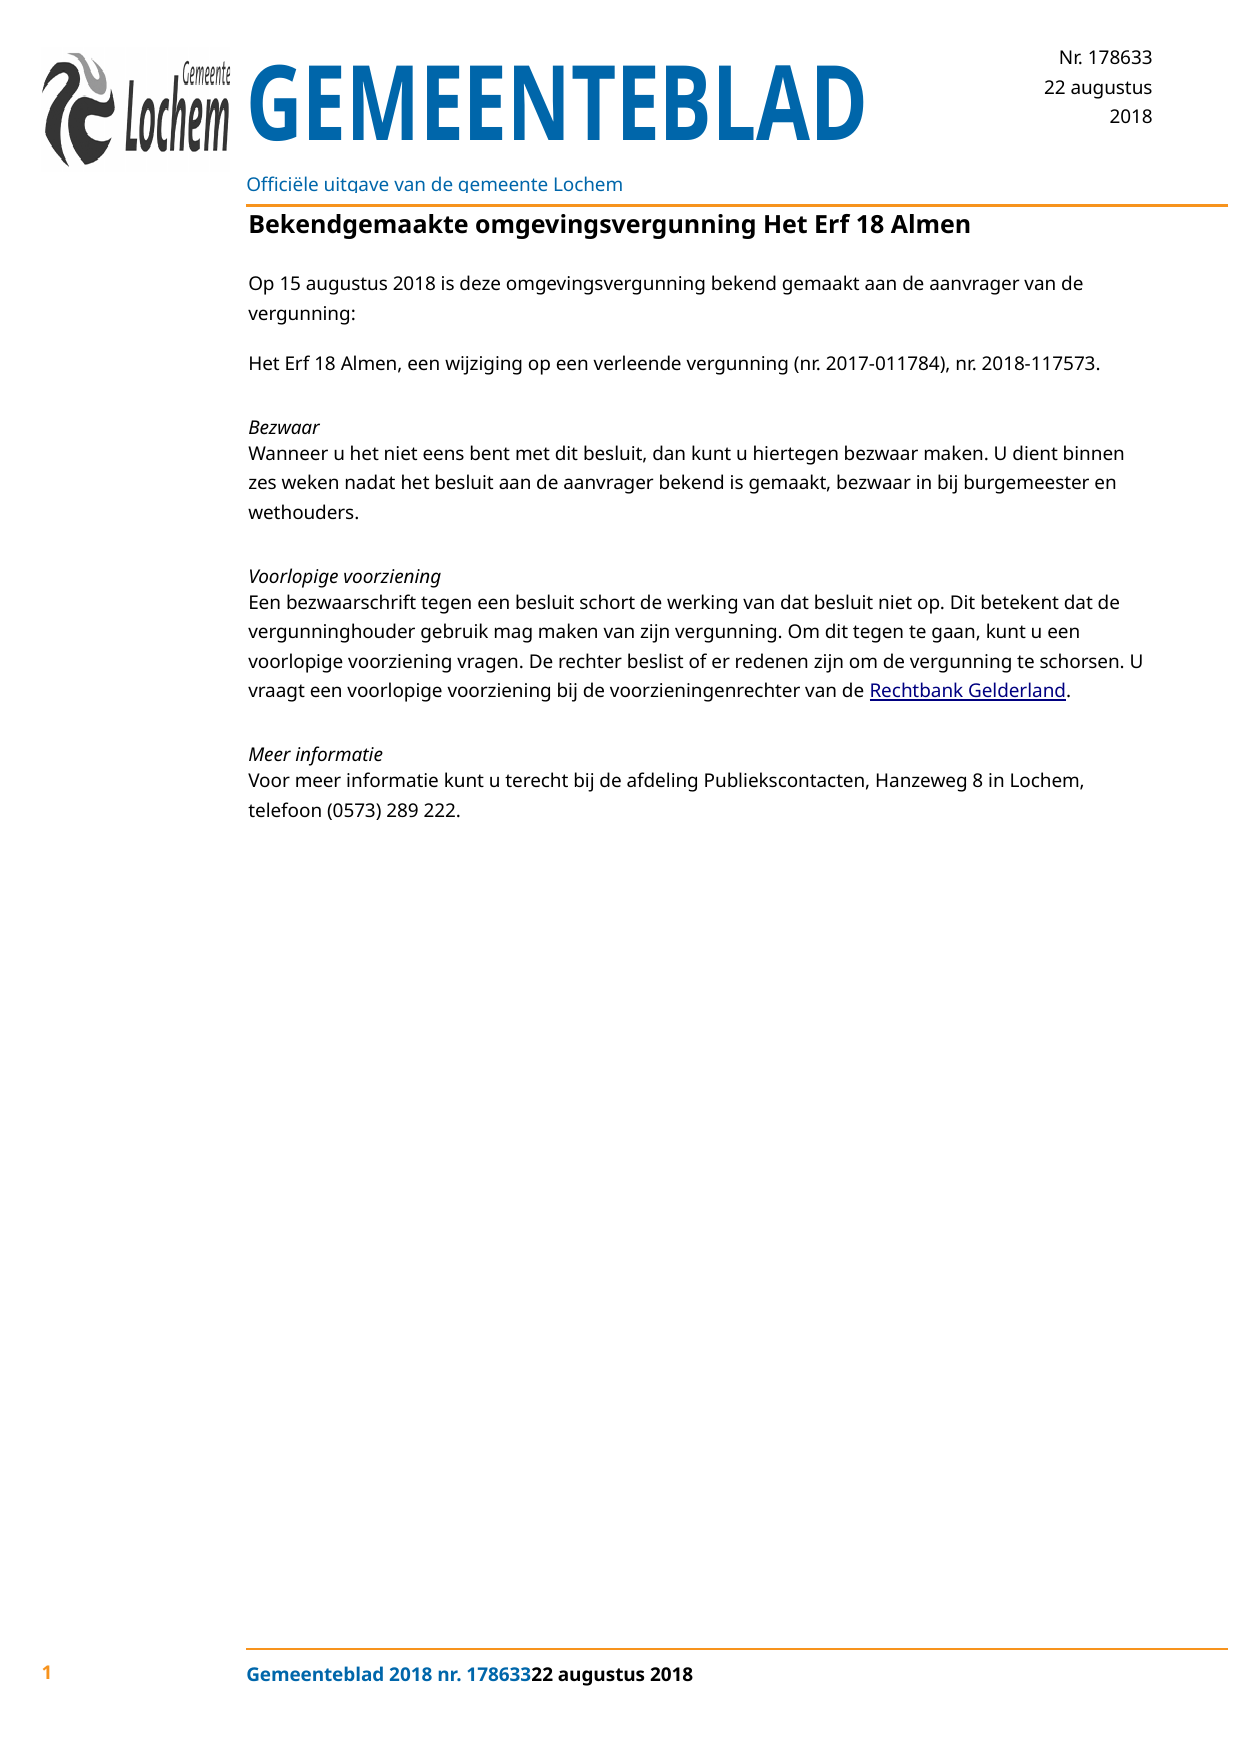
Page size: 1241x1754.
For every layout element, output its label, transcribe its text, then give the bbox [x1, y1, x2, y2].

text Op 15 augustus 2018 is deze omgevingsvergunning bekend gemaakt aan de aanvrager van de vergunning: [248, 270, 1152, 326]
text Meer informatie [248, 742, 1152, 767]
text Voor meer informatie kunt u terecht bij de afdeling Publiekscontacten, Hanzeweg 8 in Lochem, telefoon (0573) 289 222. [248, 767, 1152, 823]
text Een bezwaarschrift tegen een besluit schort de werking van dat besluit niet op. Dit betekent dat de vergunninghouder gebruik mag maken van zijn vergunning. Om dit tegen te gaan, kunt u een voorlopige voorziening vragen. De rechter beslist of er redenen zijn om de vergunning te schorsen. U vraagt een voorlopige voorziening bij de voorzieningenrechter van de Rechtbank Gelderland. [248, 589, 1152, 703]
text Bekendgemaakte omgevingsvergunning Het Erf 18 Almen [248, 207, 1152, 241]
text Wanneer u het niet eens bent met dit besluit, dan kunt u hiertegen bezwaar maken. U dient binnen zes weken nadat het besluit aan de aanvrager bekend is gemaakt, bezwaar in bij burgemeester en wethouders. [248, 440, 1152, 525]
text Voorlopige voorziening [248, 563, 1152, 589]
text Het Erf 18 Almen, een wijziging op een verleende vergunning (nr. 2017-011784), nr. 2018-117573. [248, 350, 1152, 376]
picture [41, 47, 231, 172]
text Bezwaar [248, 414, 1152, 440]
